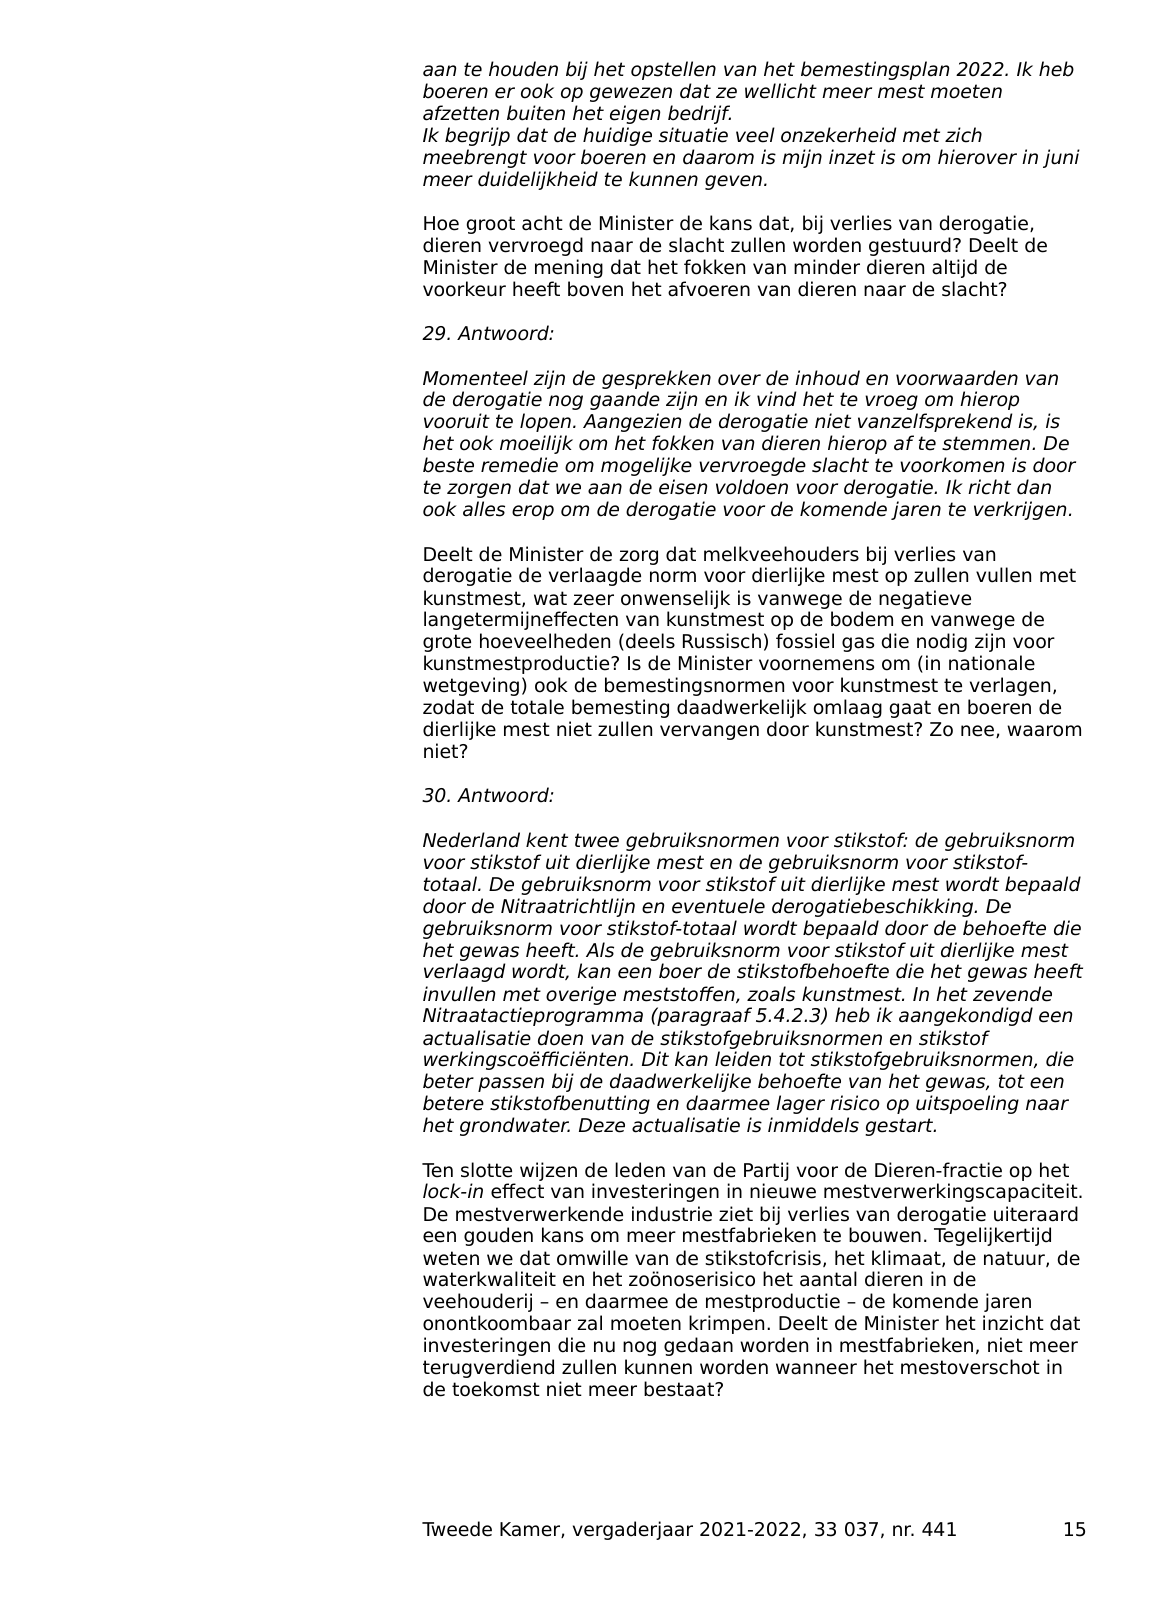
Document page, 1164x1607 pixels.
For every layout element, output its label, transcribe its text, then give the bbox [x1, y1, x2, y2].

text Hoe groot acht de Minister de kans dat, bij verlies van derogatie, dieren vervroegd naar de slacht zullen worden gestuurd? Deelt de Minister de mening dat het fokken van minder dieren altijd de voorkeur heeft boven het afvoeren van dieren naar de slacht? [422, 213, 1087, 301]
text Momenteel zijn de gesprekken over de inhoud en voorwaarden van de derogatie nog gaande zijn en ik vind het te vroeg om hierop vooruit te lopen. Aangezien de derogatie niet vanzelfsprekend is, is het ook moeilijk om het fokken van dieren hierop af te stemmen. De beste remedie om mogelijke vervroegde slacht te voorkomen is door te zorgen dat we aan de eisen voldoen voor derogatie. Ik richt dan ook alles erop om de derogatie voor de komende jaren te verkrijgen. [422, 367, 1087, 521]
text aan te houden bij het opstellen van het bemestingsplan 2022. Ik heb boeren er ook op gewezen dat ze wellicht meer mest moeten afzetten buiten het eigen bedrijf. [422, 59, 1087, 125]
text Deelt de Minister de zorg dat melkveehouders bij verlies van derogatie de verlaagde norm voor dierlijke mest op zullen vullen met kunstmest, wat zeer onwenselijk is vanwege de negatieve langetermijneffecten van kunstmest op de bodem en vanwege de grote hoeveelheden (deels Russisch) fossiel gas die nodig zijn voor kunstmestproductie? Is de Minister voornemens om (in nationale wetgeving) ook de bemestingsnormen voor kunstmest te verlagen, zodat de totale bemesting daadwerkelijk omlaag gaat en boeren de dierlijke mest niet zullen vervangen door kunstmest? Zo nee, waarom niet? [422, 543, 1087, 763]
text Ten slotte wijzen de leden van de Partij voor de Dieren-fractie op het lock-in effect van investeringen in nieuwe mestverwerkingscapaciteit. De mestverwerkende industrie ziet bij verlies van derogatie uiteraard een gouden kans om meer mestfabrieken te bouwen. Tegelijkertijd weten we dat omwille van de stikstofcrisis, het klimaat, de natuur, de waterkwaliteit en het zoönoserisico het aantal dieren in de veehouderij – en daarmee de mestproductie – de komende jaren onontkoombaar zal moeten krimpen. Deelt de Minister het inzicht dat investeringen die nu nog gedaan worden in mestfabrieken, niet meer terugverdiend zullen kunnen worden wanneer het mestoverschot in de toekomst niet meer bestaat? [422, 1159, 1087, 1401]
text Nederland kent twee gebruiksnormen voor stikstof: de gebruiksnorm voor stikstof uit dierlijke mest en de gebruiksnorm voor stikstof-totaal. De gebruiksnorm voor stikstof uit dierlijke mest wordt bepaald door de Nitraatrichtlijn en eventuele derogatiebeschikking. De gebruiksnorm voor stikstof-totaal wordt bepaald door de behoefte die het gewas heeft. Als de gebruiksnorm voor stikstof uit dierlijke mest verlaagd wordt, kan een boer de stikstofbehoefte die het gewas heeft invullen met overige meststoffen, zoals kunstmest. In het zevende Nitraatactieprogramma (paragraaf 5.4.2.3) heb ik aangekondigd een actualisatie doen van de stikstofgebruiksnormen en stikstof werkingscoëfficiënten. Dit kan leiden tot stikstofgebruiksnormen, die beter passen bij de daadwerkelijke behoefte van het gewas, tot een betere stikstofbenutting en daarmee lager risico op uitspoeling naar het grondwater. Deze actualisatie is inmiddels gestart. [422, 829, 1087, 1137]
text Ik begrijp dat de huidige situatie veel onzekerheid met zich meebrengt voor boeren en daarom is mijn inzet is om hierover in juni meer duidelijkheid te kunnen geven. [422, 125, 1087, 191]
subtitle 30. Antwoord: [422, 785, 1087, 807]
subtitle 29. Antwoord: [422, 323, 1087, 345]
